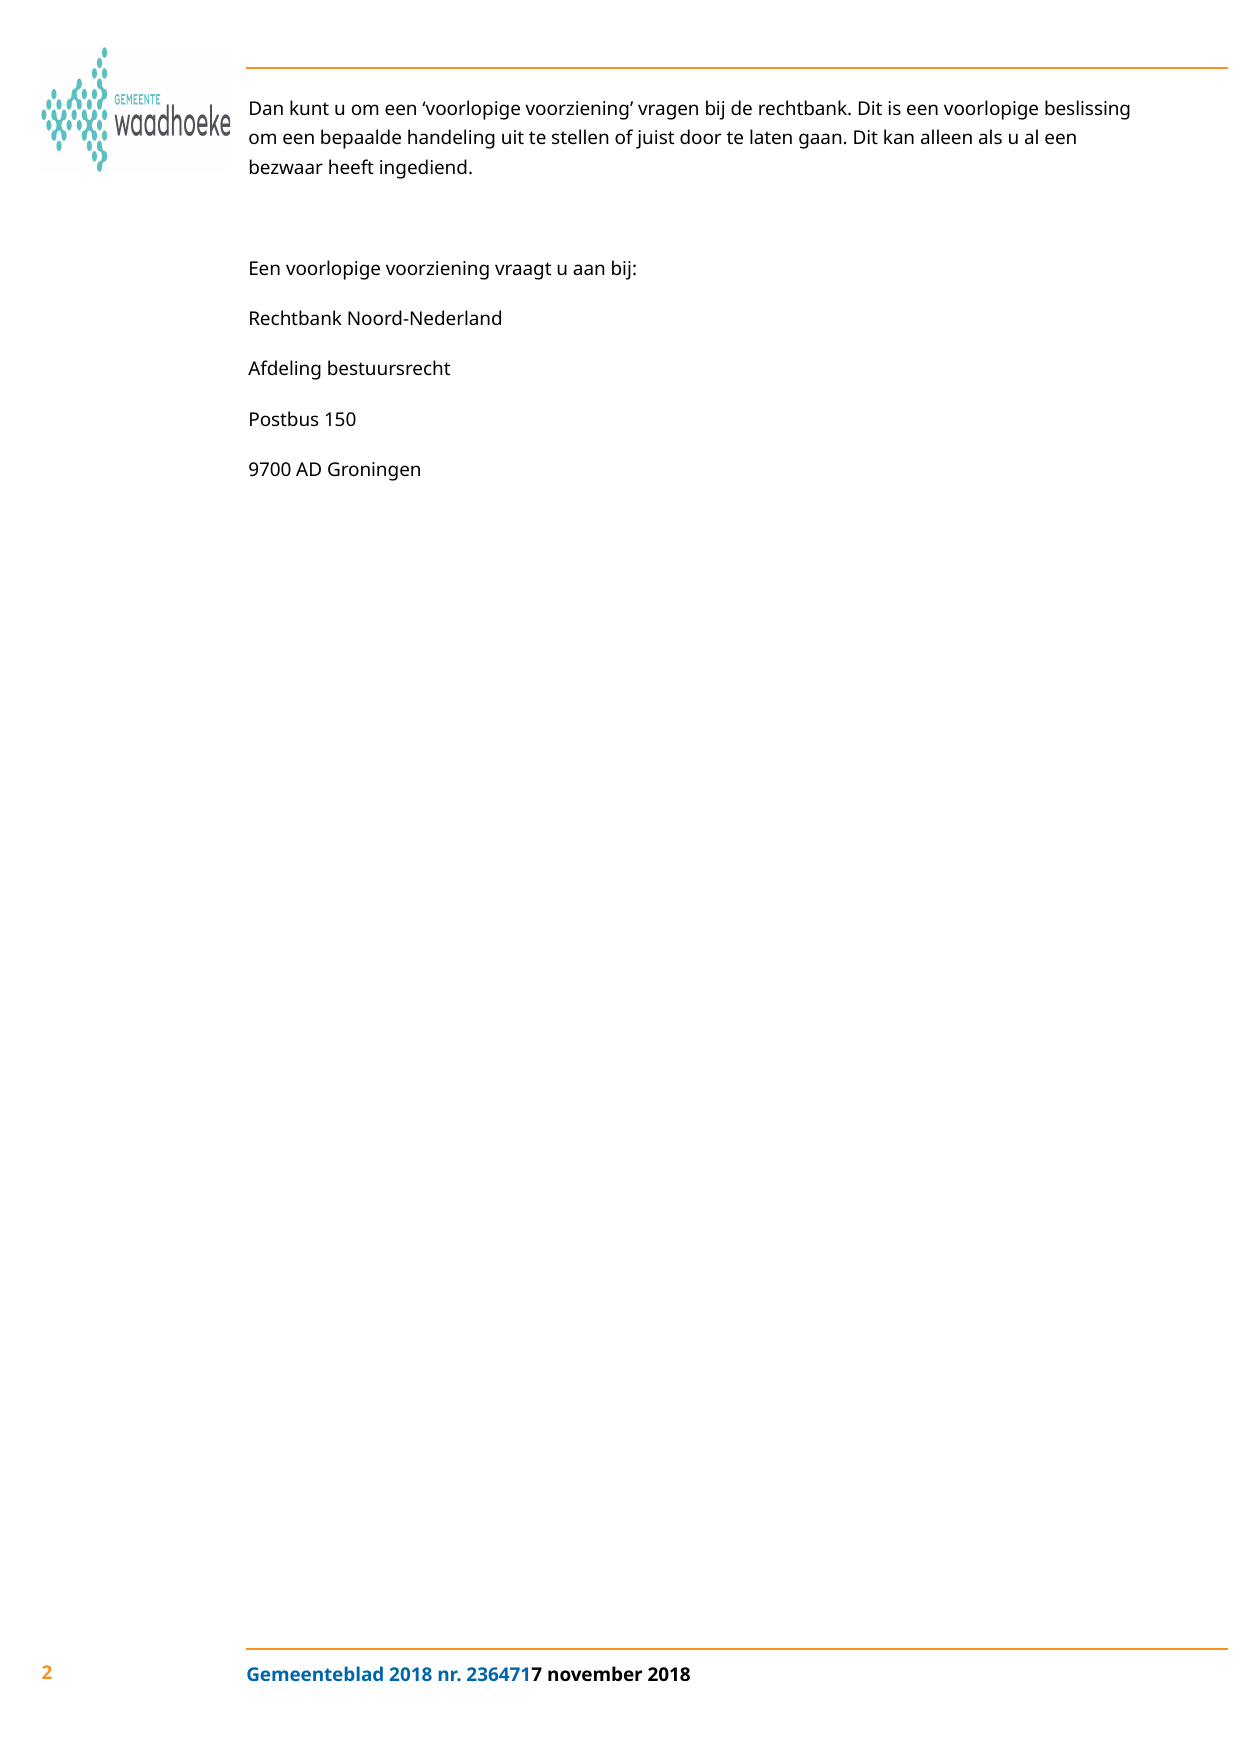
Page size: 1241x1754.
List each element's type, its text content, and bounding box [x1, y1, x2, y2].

picture [41, 47, 231, 172]
text 9700 AD Groningen [248, 456, 1152, 482]
text Een voorlopige voorziening vraagt u aan bij: [248, 255, 1152, 281]
text Afdeling bestuursrecht [248, 356, 1152, 381]
text Dan kunt u om een ‘voorlopige voorziening’ vragen bij de rechtbank. Dit is een voorlopige beslissing om een bepaalde handeling uit te stellen of juist door te laten gaan. Dit kan alleen als u al een bezwaar heeft ingediend. [248, 95, 1152, 180]
text Postbus 150 [248, 406, 1152, 432]
text Rechtbank Noord-Nederland [248, 305, 1152, 331]
